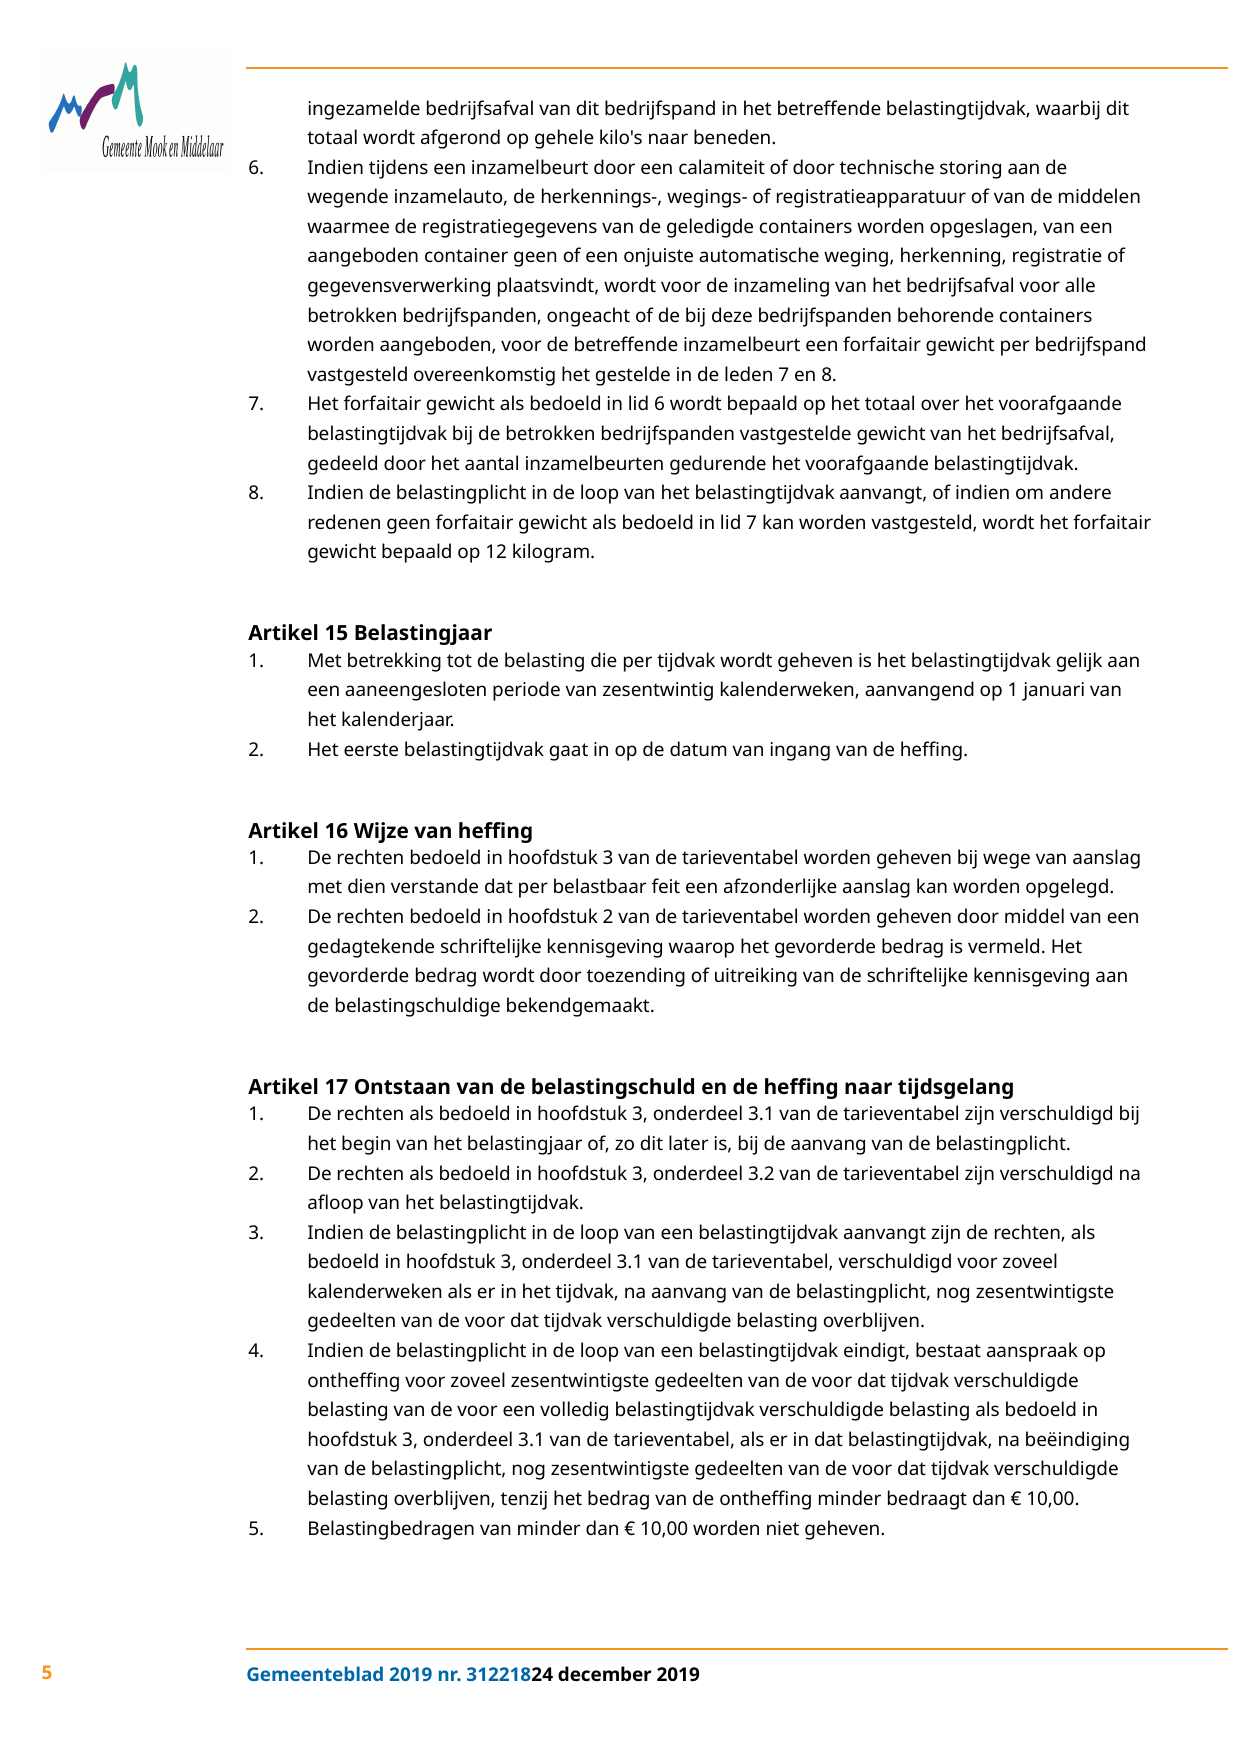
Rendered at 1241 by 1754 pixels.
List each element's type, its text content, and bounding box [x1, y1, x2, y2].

list Het eerste belastingtijdvak gaat in op de datum van ingang van de heffing. [248, 736, 1152, 761]
list Met betrekking tot de belasting die per tijdvak wordt geheven is het belastingtijdvak gelijk aan een aaneengesloten periode van zesentwintig kalenderweken, aanvangend op 1 januari van het kalenderjaar. [248, 647, 1152, 732]
list De rechten als bedoeld in hoofdstuk 3, onderdeel 3.2 van de tarieventabel zijn verschuldigd na afloop van het belastingtijdvak. [248, 1160, 1152, 1215]
list De rechten bedoeld in hoofdstuk 3 van de tarieventabel worden geheven bij wege van aanslag met dien verstande dat per belastbaar feit een afzonderlijke aanslag kan worden opgelegd. [248, 844, 1152, 899]
text Artikel 17 Ontstaan van de belastingschuld en de heffing naar tijdsgelang [248, 1072, 1152, 1101]
text Artikel 16 Wijze van heffing [248, 816, 1152, 844]
list De rechten bedoeld in hoofdstuk 2 van de tarieventabel worden geheven door middel van een gedagtekende schriftelijke kennisgeving waarop het gevorderde bedrag is vermeld. Het gevorderde bedrag wordt door toezending of uitreiking van de schriftelijke kennisgeving aan de belastingschuldige bekendgemaakt. [248, 903, 1152, 1018]
list Indien tijdens een inzamelbeurt door een calamiteit of door technische storing aan de wegende inzamelauto, de herkennings-, wegings- of registratieapparatuur of van de middelen waarmee de registratiegegevens van de geledigde containers worden opgeslagen, van een aangeboden container geen of een onjuiste automatische weging, herkenning, registratie of gegevensverwerking plaatsvindt, wordt voor de inzameling van het bedrijfsafval voor alle betrokken bedrijfspanden, ongeacht of de bij deze bedrijfspanden behorende containers worden aangeboden, voor de betreffende inzamelbeurt een forfaitair gewicht per bedrijfspand vastgesteld overeenkomstig het gestelde in de leden 7 en 8. [248, 154, 1152, 387]
list Belastingbedragen van minder dan € 10,00 worden niet geheven. [248, 1515, 1152, 1540]
text Artikel 15 Belastingjaar [248, 618, 1152, 647]
list Indien de belastingplicht in de loop van een belastingtijdvak eindigt, bestaat aanspraak op ontheffing voor zoveel zesentwintigste gedeelten van de voor dat tijdvak verschuldigde belasting van de voor een volledig belastingtijdvak verschuldigde belasting als bedoeld in hoofdstuk 3, onderdeel 3.1 van de tarieventabel, als er in dat belastingtijdvak, na beëindiging van de belastingplicht, nog zesentwintigste gedeelten van de voor dat tijdvak verschuldigde belasting overblijven, tenzij het bedrag van de ontheffing minder bedraagt dan € 10,00. [248, 1337, 1152, 1511]
list Het forfaitair gewicht als bedoeld in lid 6 wordt bepaald op het totaal over het voorafgaande belastingtijdvak bij de betrokken bedrijfspanden vastgestelde gewicht van het bedrijfsafval, gedeeld door het aantal inzamelbeurten gedurende het voorafgaande belastingtijdvak. [248, 391, 1152, 476]
list De rechten als bedoeld in hoofdstuk 3, onderdeel 3.1 van de tarieventabel zijn verschuldigd bij het begin van het belastingjaar of, zo dit later is, bij de aanvang van de belastingplicht. [248, 1101, 1152, 1156]
list ingezamelde bedrijfsafval van dit bedrijfspand in het betreffende belastingtijdvak, waarbij dit totaal wordt afgerond op gehele kilo's naar beneden. [248, 95, 1152, 150]
list Indien de belastingplicht in de loop van het belastingtijdvak aanvangt, of indien om andere redenen geen forfaitair gewicht als bedoeld in lid 7 kan worden vastgesteld, wordt het forfaitair gewicht bepaald op 12 kilogram. [248, 479, 1152, 564]
picture [41, 47, 231, 172]
list Indien de belastingplicht in de loop van een belastingtijdvak aanvangt zijn de rechten, als bedoeld in hoofdstuk 3, onderdeel 3.1 van de tarieventabel, verschuldigd voor zoveel kalenderweken als er in het tijdvak, na aanvang van de belastingplicht, nog zesentwintigste gedeelten van de voor dat tijdvak verschuldigde belasting overblijven. [248, 1219, 1152, 1333]
